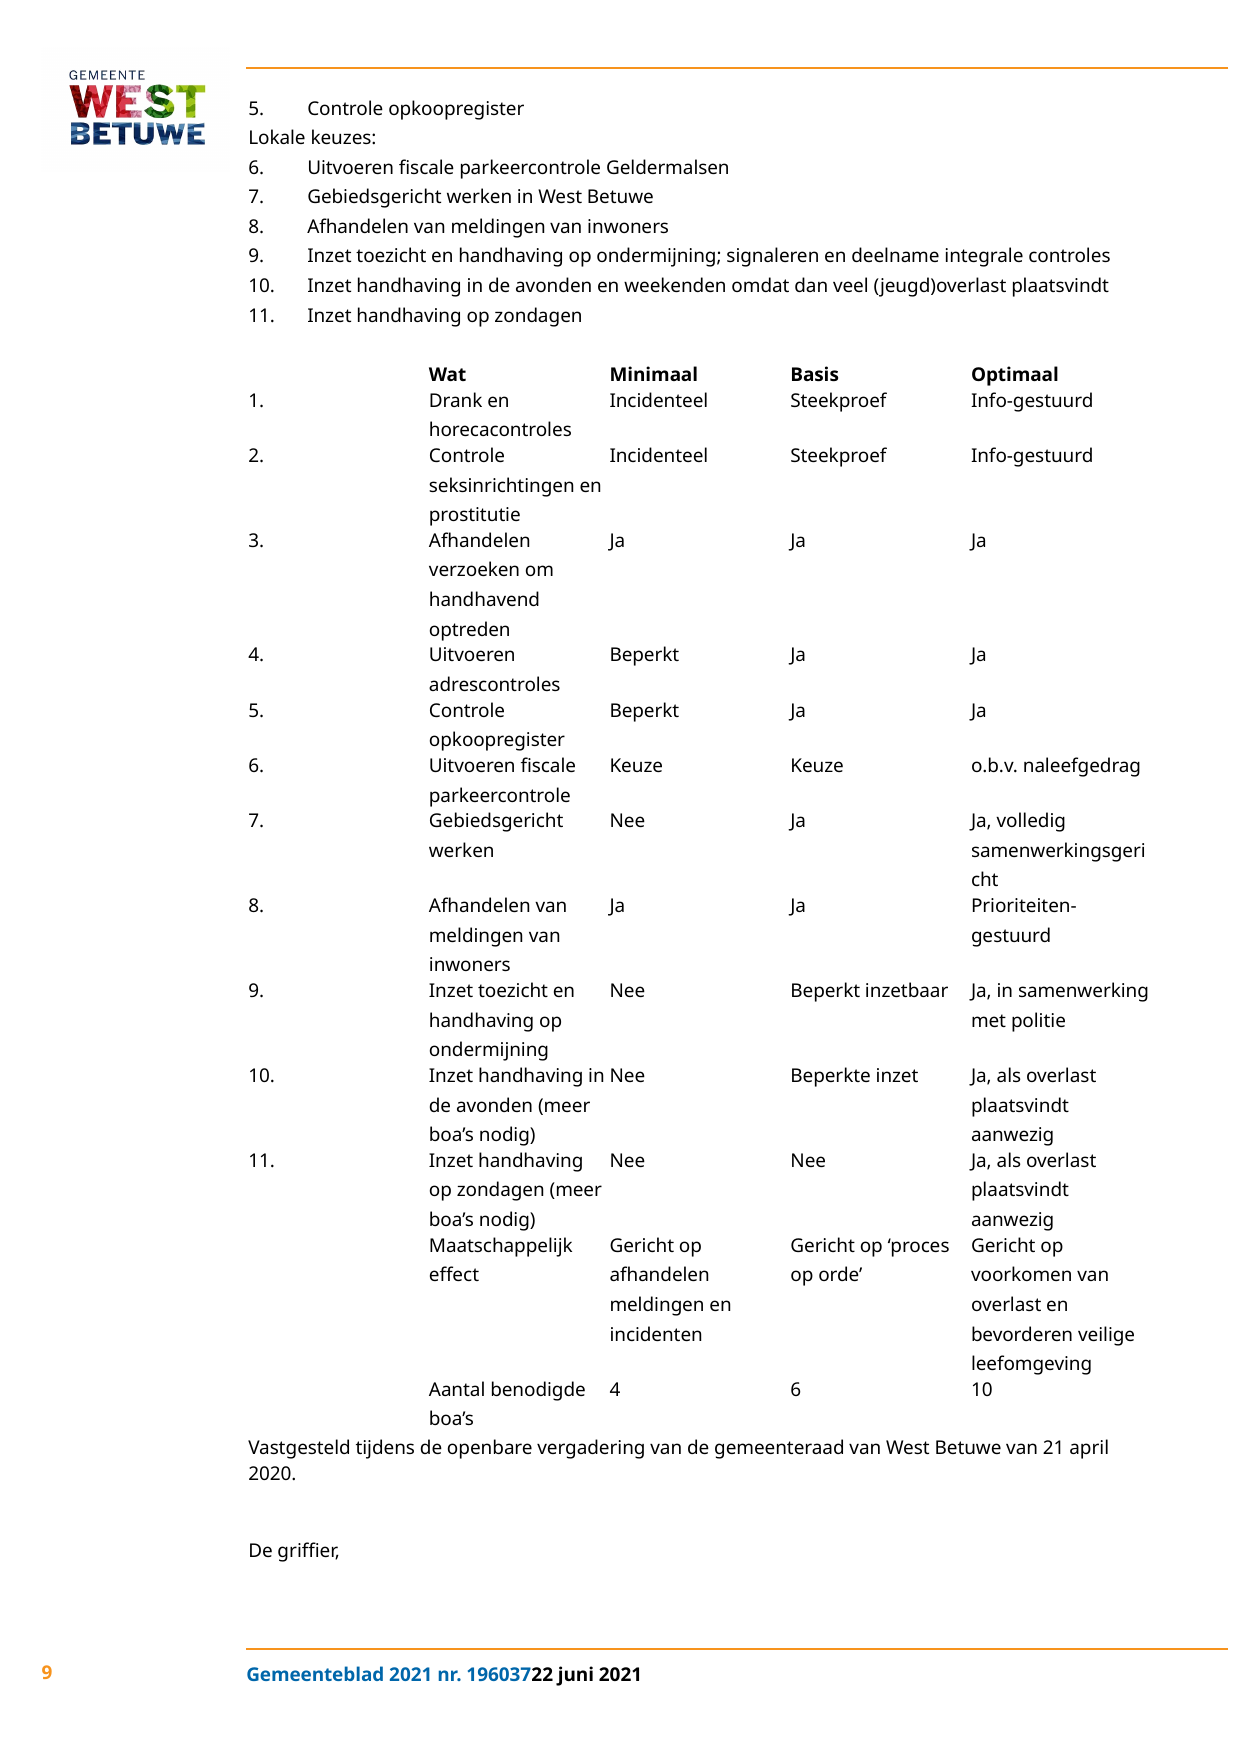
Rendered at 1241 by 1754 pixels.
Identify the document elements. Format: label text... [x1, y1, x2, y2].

table_cell Info-gestuurd [971, 387, 1152, 442]
table_cell 6. [248, 752, 429, 807]
table_cell Maatschappelijk effect [429, 1232, 609, 1376]
table_cell 3. [248, 527, 429, 642]
table_cell Nee [609, 1147, 790, 1232]
table_cell Ja [609, 893, 790, 977]
table_cell Controle seksinrichtingen en prostitutie [429, 442, 609, 527]
table_cell Ja [790, 893, 971, 977]
table_cell Gericht op voorkomen van overlast en bevorderen veilige leefomgeving [971, 1232, 1152, 1376]
table_cell 4. [248, 642, 429, 697]
list Gebiedsgericht werken in West Betuwe [248, 183, 1152, 209]
table_header [248, 361, 429, 387]
list Inzet toezicht en handhaving op ondermijning; signaleren en deelname integrale controles [248, 243, 1152, 268]
table_cell Inzet handhaving in de avonden (meer boa’s nodig) [429, 1062, 609, 1147]
table_cell Prioriteiten-gestuurd [971, 893, 1152, 977]
table_cell o.b.v. naleefgedrag [971, 752, 1152, 807]
list Uitvoeren fiscale parkeercontrole Geldermalsen [248, 154, 1152, 180]
table_cell Nee [609, 977, 790, 1062]
table_cell 2. [248, 442, 429, 527]
table_cell Drank en horecacontroles [429, 387, 609, 442]
table_cell Steekproef [790, 442, 971, 527]
table_cell Info-gestuurd [971, 442, 1152, 527]
list Controle opkoopregister [248, 95, 1152, 121]
table_cell Nee [609, 808, 790, 892]
list Inzet handhaving op zondagen [248, 302, 1152, 328]
table_cell Ja [790, 808, 971, 892]
table_cell Incidenteel [609, 387, 790, 442]
table_cell Ja [790, 642, 971, 697]
table_cell Controle opkoopregister [429, 697, 609, 752]
table_cell Beperkt [609, 642, 790, 697]
table_cell 6 [790, 1376, 971, 1431]
table_cell Ja, volledig samenwerkingsgericht [971, 808, 1152, 892]
table_cell Beperkt [609, 697, 790, 752]
list Afhandelen van meldingen van inwoners [248, 213, 1152, 239]
table_cell Nee [609, 1062, 790, 1147]
table_cell 10. [248, 1062, 429, 1147]
table_cell 7. [248, 808, 429, 892]
table_cell 5. [248, 697, 429, 752]
table_cell Ja [790, 697, 971, 752]
table_cell Ja, in samenwerking met politie [971, 977, 1152, 1062]
table_cell Ja, als overlast plaatsvindt aanwezig [971, 1147, 1152, 1232]
table_cell 4 [609, 1376, 790, 1431]
table_cell Ja, als overlast plaatsvindt aanwezig [971, 1062, 1152, 1147]
table_cell 1. [248, 387, 429, 442]
table_header Basis [790, 361, 971, 387]
table_cell Afhandelen van meldingen van inwoners [429, 893, 609, 977]
table_cell Incidenteel [609, 442, 790, 527]
table_cell Gericht op afhandelen meldingen en incidenten [609, 1232, 790, 1376]
table_cell Beperkte inzet [790, 1062, 971, 1147]
table_header Optimaal [971, 361, 1152, 387]
table_cell Afhandelen verzoeken om handhavend optreden [429, 527, 609, 642]
table_cell Inzet handhaving op zondagen (meer boa’s nodig) [429, 1147, 609, 1232]
table_cell Ja [971, 527, 1152, 642]
table_cell 10 [971, 1376, 1152, 1431]
text Vastgesteld tijdens de openbare vergadering van de gemeenteraad van West Betuwe van 21 april 2020. [248, 1434, 1152, 1486]
table_header Minimaal [609, 361, 790, 387]
table_cell [248, 1232, 429, 1376]
table_cell Uitvoeren fiscale parkeercontrole [429, 752, 609, 807]
table_cell Gebiedsgericht werken [429, 808, 609, 892]
text Lokale keuzes: [248, 124, 1152, 150]
table_cell 11. [248, 1147, 429, 1232]
picture [41, 47, 231, 172]
list Inzet handhaving in de avonden en weekenden omdat dan veel (jeugd)overlast plaatsvindt [248, 272, 1152, 298]
table_cell Nee [790, 1147, 971, 1232]
table_cell Keuze [609, 752, 790, 807]
text De griffier, [248, 1537, 1152, 1563]
table_cell Steekproef [790, 387, 971, 442]
table_cell Ja [609, 527, 790, 642]
table_header Wat [429, 361, 609, 387]
table_cell Aantal benodigde boa’s [429, 1376, 609, 1431]
table_cell Ja [790, 527, 971, 642]
table_cell Gericht op ‘proces op orde’ [790, 1232, 971, 1376]
table_cell Keuze [790, 752, 971, 807]
table_cell Uitvoeren adrescontroles [429, 642, 609, 697]
table_cell Inzet toezicht en handhaving op ondermijning [429, 977, 609, 1062]
table_cell Ja [971, 642, 1152, 697]
table_cell 8. [248, 893, 429, 977]
table_cell [248, 1376, 429, 1431]
table_cell Ja [971, 697, 1152, 752]
table_cell Beperkt inzetbaar [790, 977, 971, 1062]
table_cell 9. [248, 977, 429, 1062]
